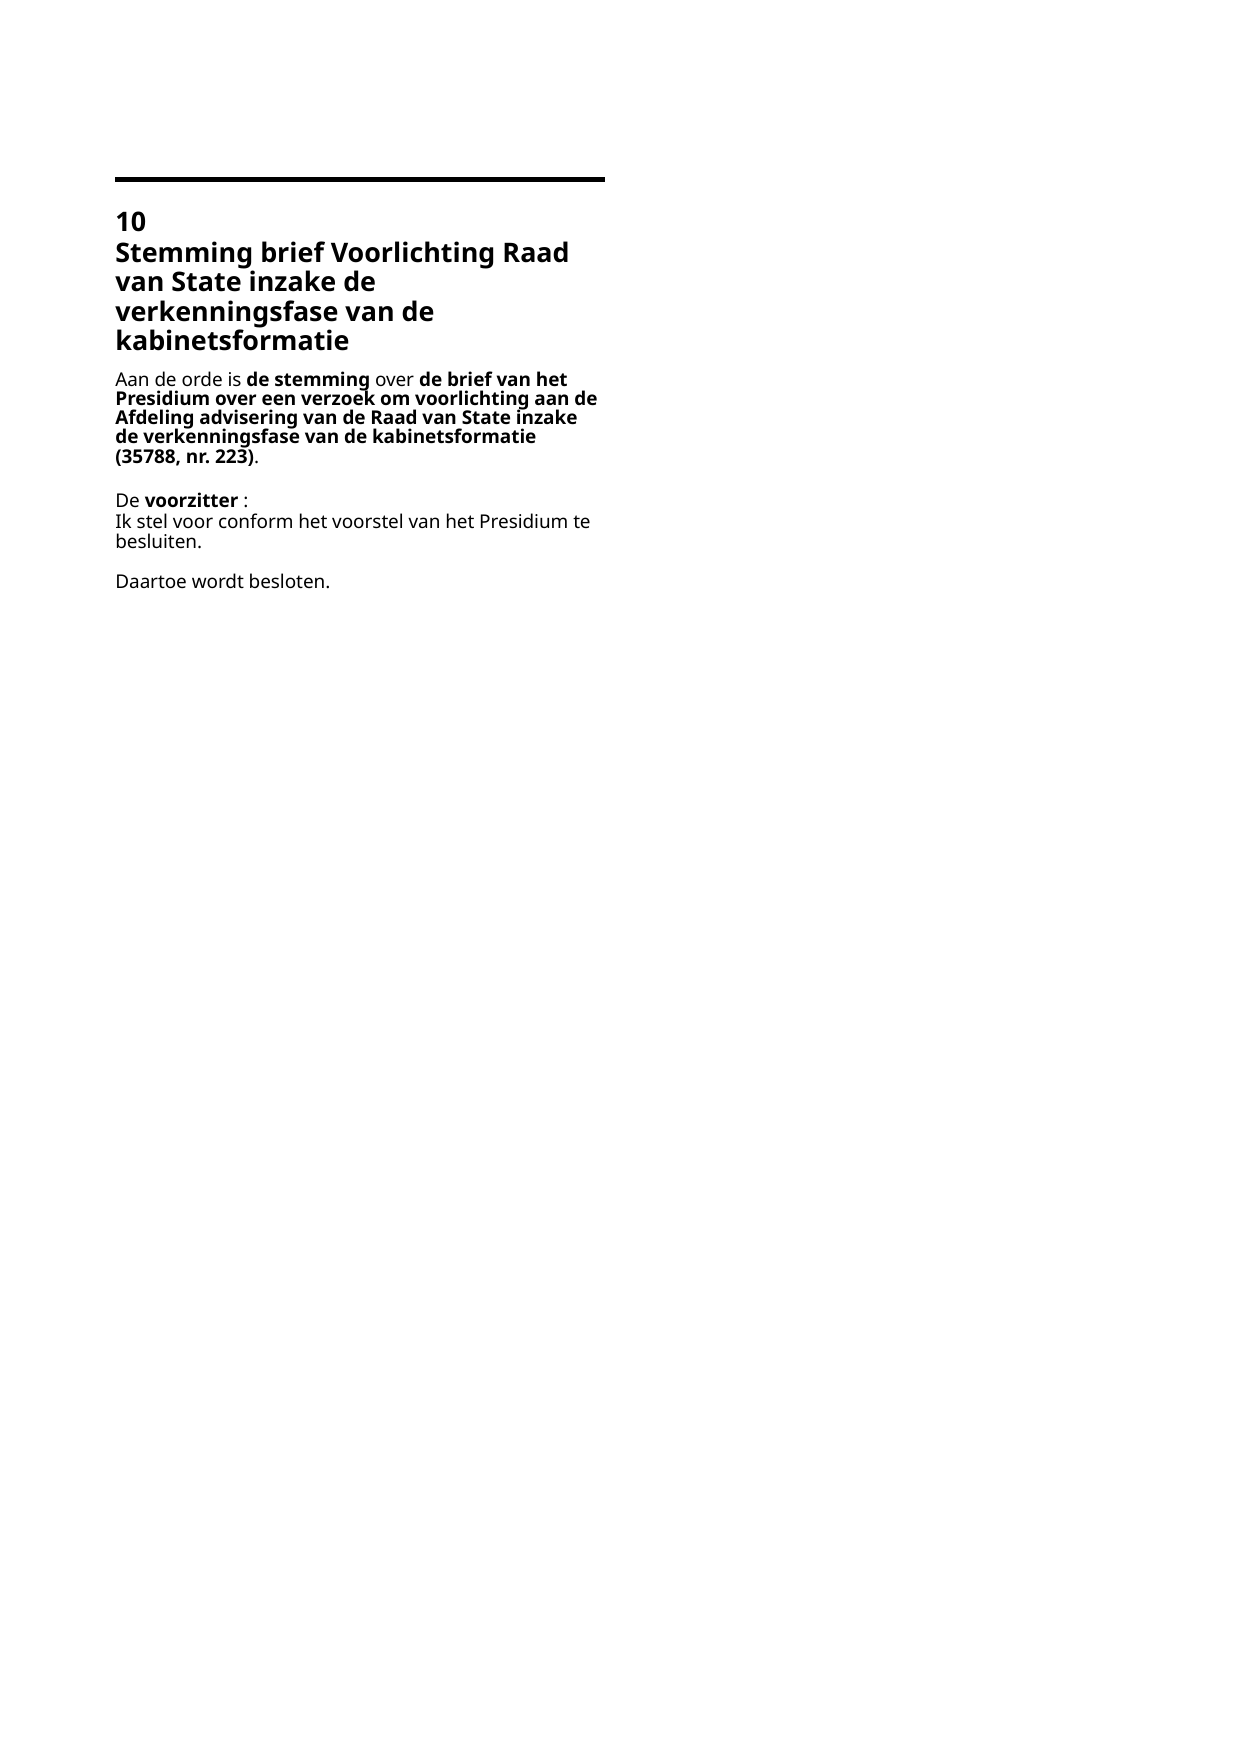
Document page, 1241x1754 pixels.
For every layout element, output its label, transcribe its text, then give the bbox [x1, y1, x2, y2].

text Daartoe wordt besloten. [115, 573, 605, 592]
text 10 [115, 203, 605, 239]
text Stemming brief Voorlichting Raad van State inzake de verkenningsfase van de kabinetsformatie [115, 239, 605, 371]
text De voorzitter : [115, 488, 605, 513]
text Aan de orde is de stemming over de brief van het Presidium over een verzoek om voorlichting aan de Afdeling advisering van de Raad van State inzake de verkenningsfase van de kabinetsformatie (35788, nr. 223). [115, 371, 605, 467]
text Ik stel voor conform het voorstel van het Presidium te besluiten. [115, 513, 605, 552]
